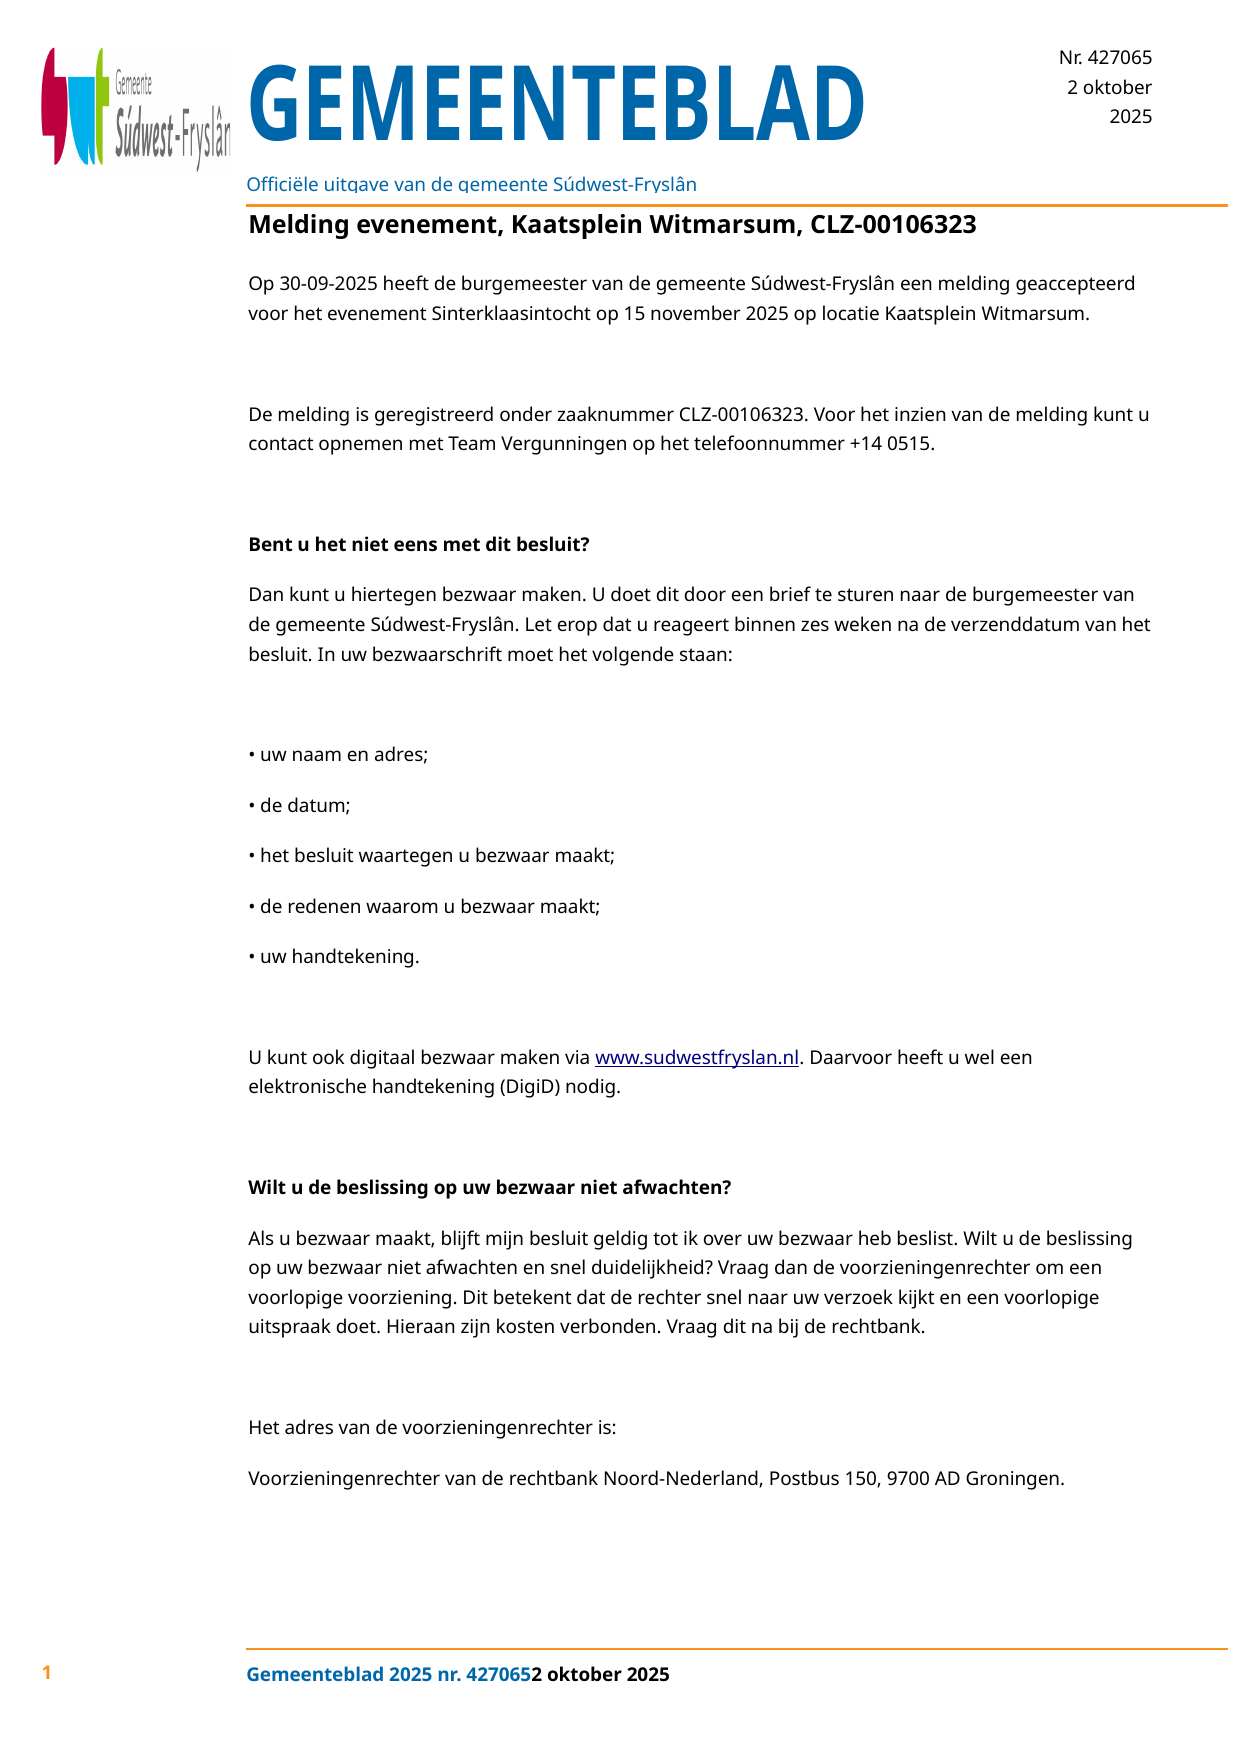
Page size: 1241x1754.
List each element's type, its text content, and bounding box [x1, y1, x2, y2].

text Melding evenement, Kaatsplein Witmarsum, CLZ-00106323 [248, 207, 1152, 241]
picture [41, 47, 231, 172]
text Bent u het niet eens met dit besluit? [248, 531, 1152, 557]
text Het adres van de voorzieningenrechter is: [248, 1414, 1152, 1440]
text Dan kunt u hiertegen bezwaar maken. U doet dit door een brief te sturen naar de burgemeester van de gemeente Súdwest-Fryslân. Let erop dat u reageert binnen zes weken na de verzenddatum van het besluit. In uw bezwaarschrift moet het volgende staan: [248, 582, 1152, 666]
text Als u bezwaar maakt, blijft mijn besluit geldig tot ik over uw bezwaar heb beslist. Wilt u de beslissing op uw bezwaar niet afwachten en snel duidelijkheid? Vraag dan de voorzieningenrechter om een voorlopige voorziening. Dit betekent dat de rechter snel naar uw verzoek kijkt en een voorlopige uitspraak doet. Hieraan zijn kosten verbonden. Vraag dit na bij de rechtbank. [248, 1225, 1152, 1339]
text U kunt ook digitaal bezwaar maken via www.sudwestfryslan.nl. Daarvoor heeft u wel een elektronische handtekening (DigiD) nodig. [248, 1044, 1152, 1099]
text • de datum; [248, 792, 1152, 818]
text Wilt u de beslissing op uw bezwaar niet afwachten? [248, 1174, 1152, 1200]
text • uw naam en adres; [248, 742, 1152, 767]
text Voorzieningenrechter van de rechtbank Noord-Nederland, Postbus 150, 9700 AD Groningen. [248, 1465, 1152, 1491]
text • het besluit waartegen u bezwaar maakt; [248, 842, 1152, 868]
text • uw handtekening. [248, 943, 1152, 969]
text • de redenen waarom u bezwaar maakt; [248, 893, 1152, 918]
text Op 30-09-2025 heeft de burgemeester van de gemeente Súdwest-Fryslân een melding geaccepteerd voor het evenement Sinterklaasintocht op 15 november 2025 op locatie Kaatsplein Witmarsum. [248, 270, 1152, 326]
text De melding is geregistreerd onder zaaknummer CLZ-00106323. Voor het inzien van de melding kunt u contact opnemen met Team Vergunningen op het telefoonnummer +14 0515. [248, 401, 1152, 456]
